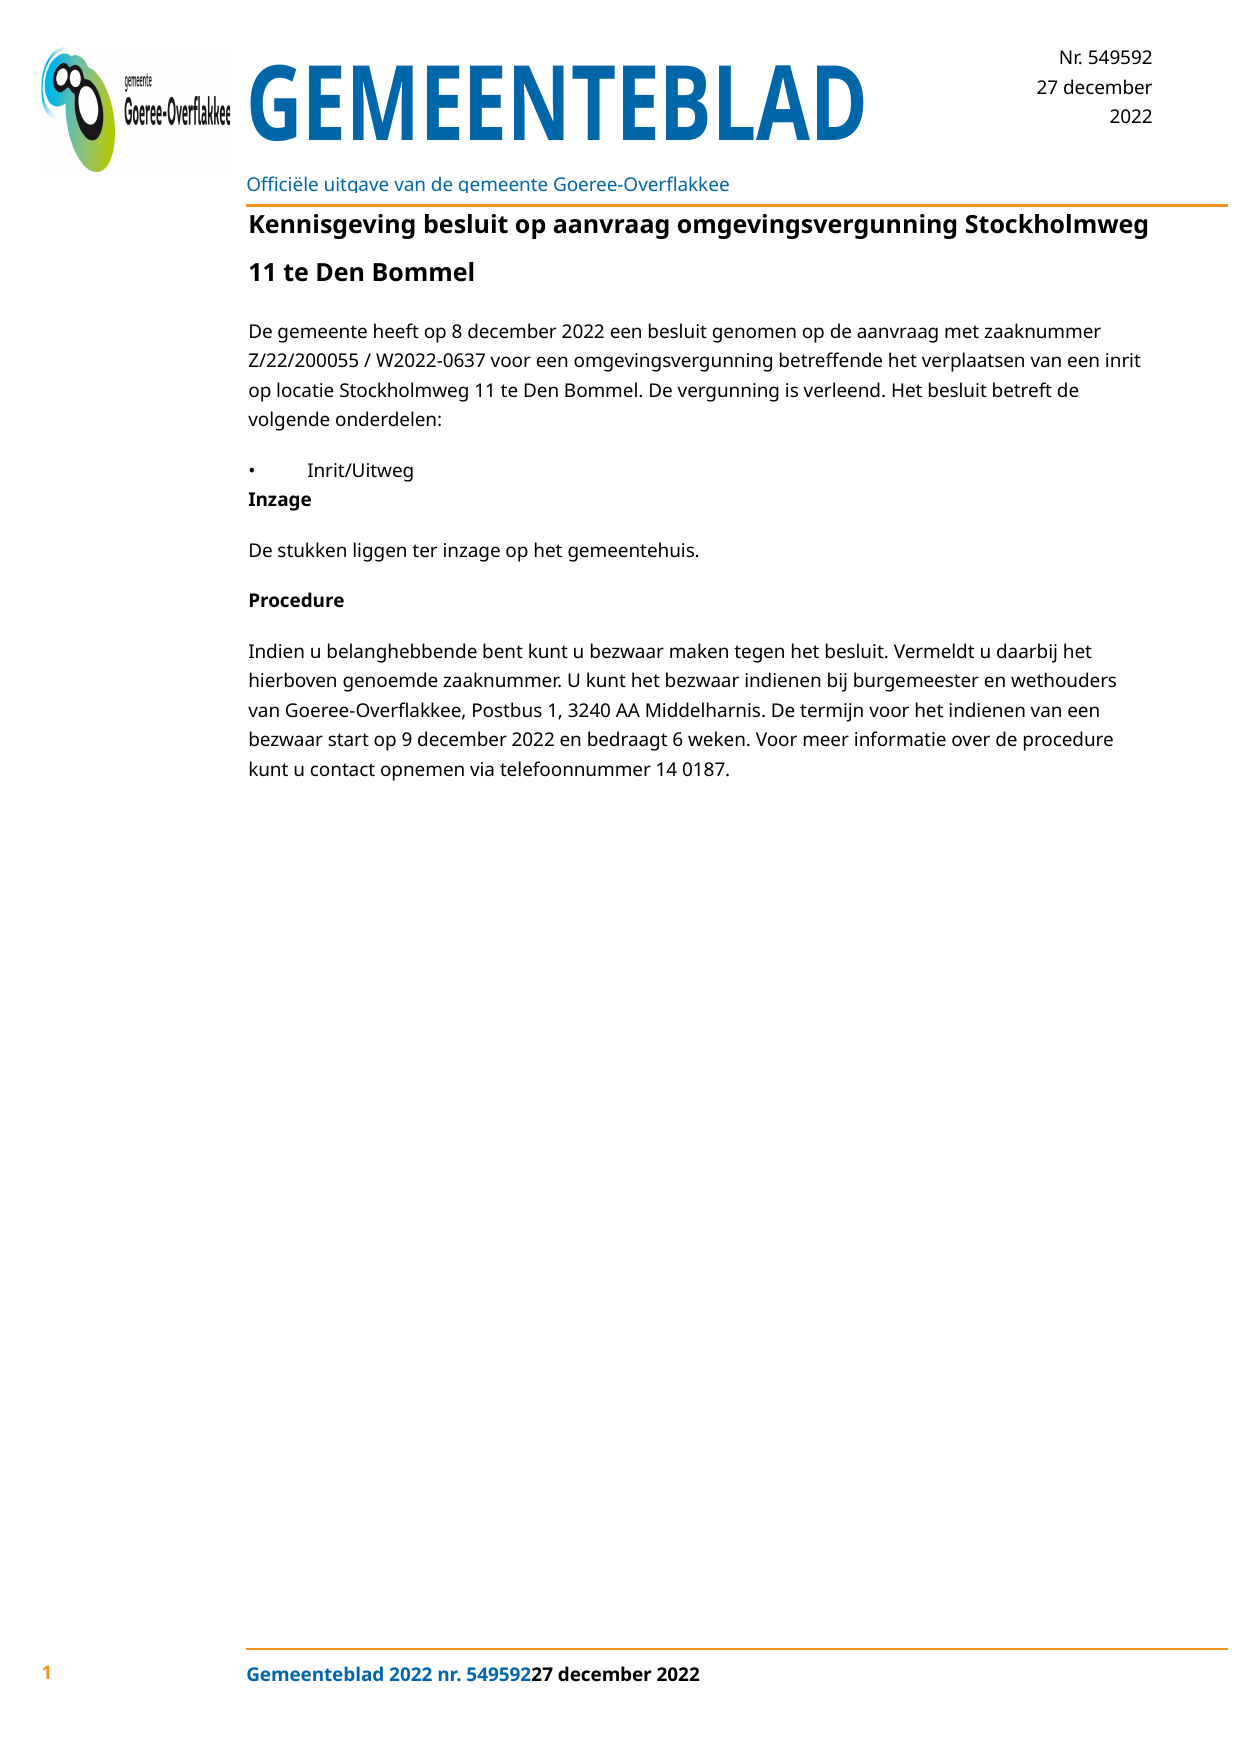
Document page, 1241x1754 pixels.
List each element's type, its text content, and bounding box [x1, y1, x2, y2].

text Inzage [248, 487, 1152, 512]
text Indien u belanghebbende bent kunt u bezwaar maken tegen het besluit. Vermeldt u daarbij het hierboven genoemde zaaknummer. U kunt het bezwaar indienen bij burgemeester en wethouders van Goeree-Overflakkee, Postbus 1, 3240 AA Middelharnis. De termijn voor het indienen van een bezwaar start op 9 december 2022 en bedraagt 6 weken. Voor meer informatie over de procedure kunt u contact opnemen via telefoonnummer 14 0187. [248, 638, 1152, 782]
text De stukken liggen ter inzage op het gemeentehuis. [248, 537, 1152, 563]
text Procedure [248, 587, 1152, 613]
picture [41, 47, 231, 172]
list Inrit/Uitweg [248, 457, 1152, 483]
text Kennisgeving besluit op aanvraag omgevingsvergunning Stockholmweg 11 te Den Bommel [248, 207, 1152, 288]
text De gemeente heeft op 8 december 2022 een besluit genomen op de aanvraag met zaaknummer Z/22/200055 / W2022-0637 voor een omgevingsvergunning betreffende het verplaatsen van een inrit op locatie Stockholmweg 11 te Den Bommel. De vergunning is verleend. Het besluit betreft de volgende onderdelen: [248, 318, 1152, 432]
